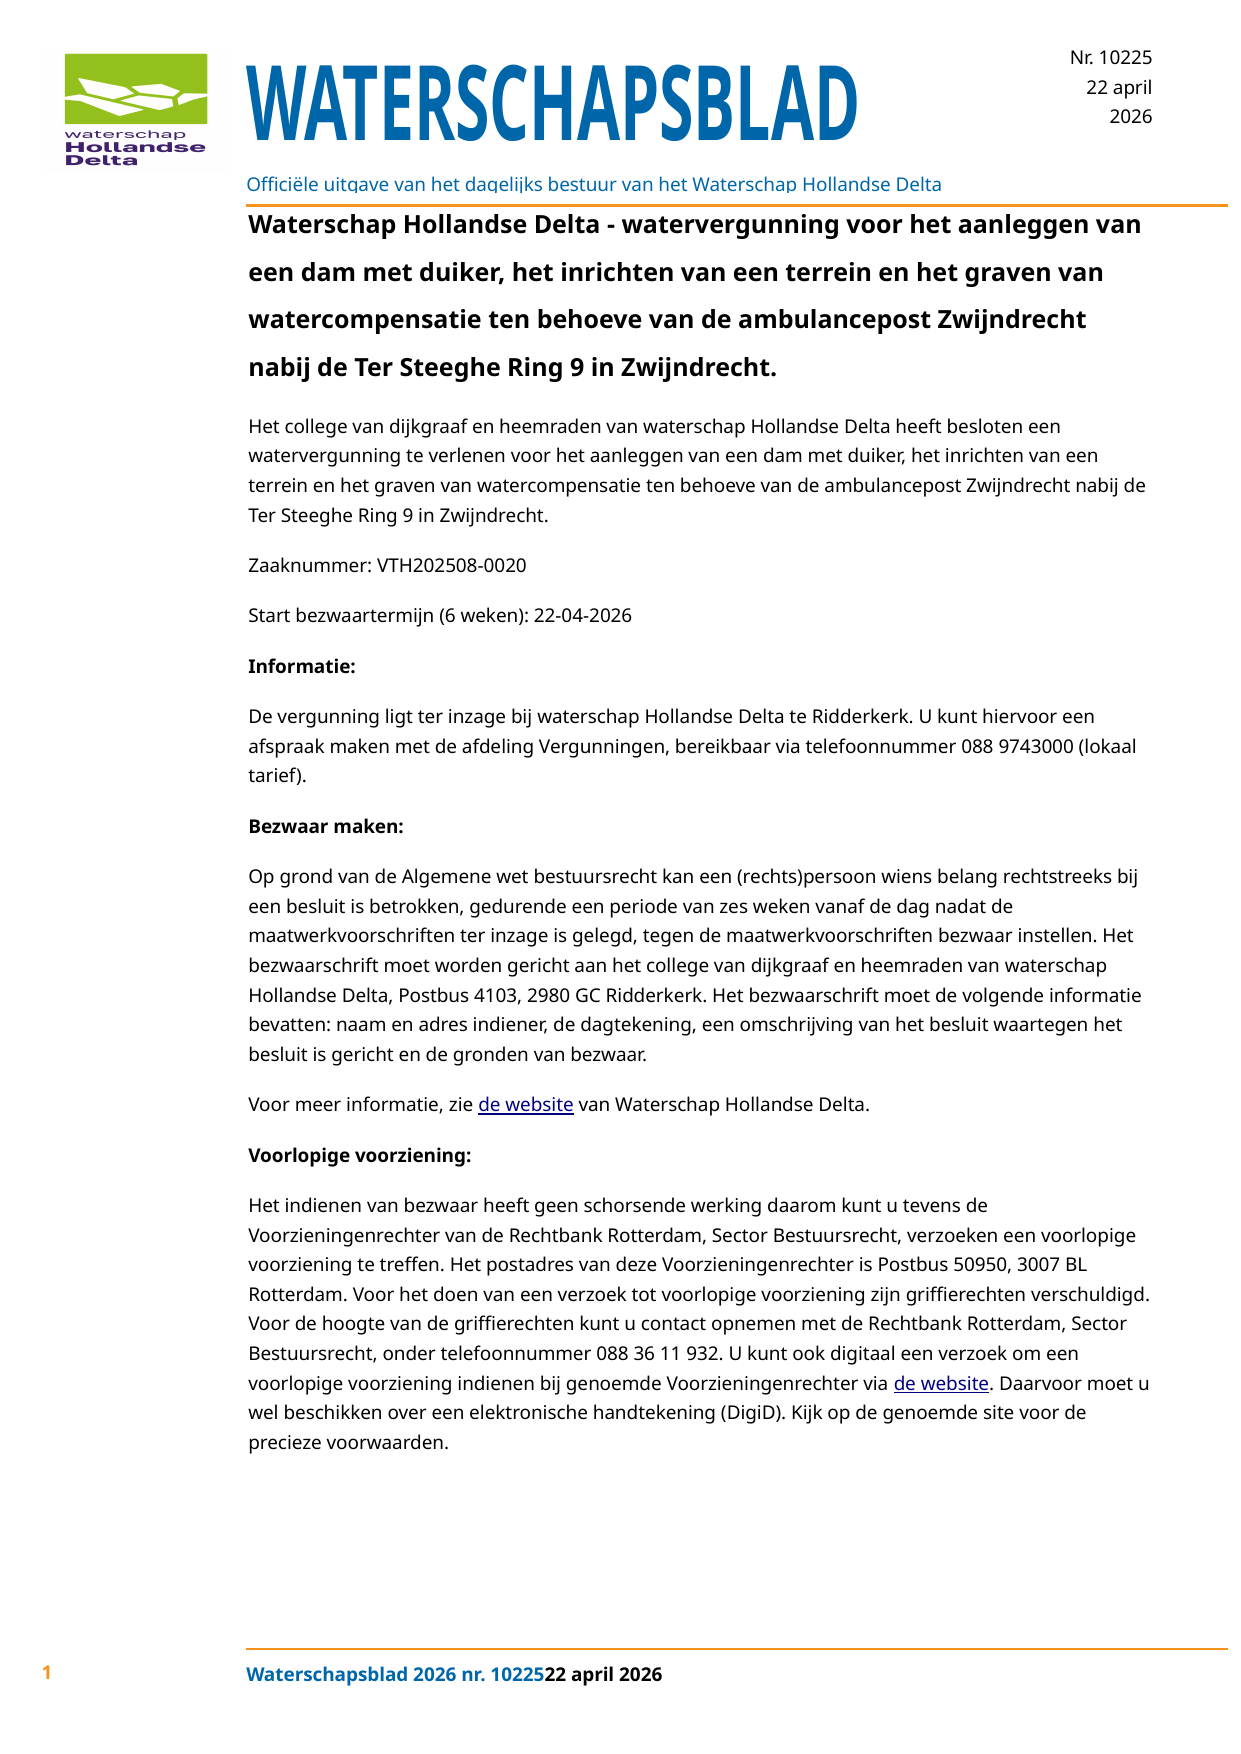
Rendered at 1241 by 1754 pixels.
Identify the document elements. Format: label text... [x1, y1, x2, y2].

text Op grond van de Algemene wet bestuursrecht kan een (rechts)persoon wiens belang rechtstreeks bij een besluit is betrokken, gedurende een periode van zes weken vanaf de dag nadat de maatwerkvoorschriften ter inzage is gelegd, tegen de maatwerkvoorschriften bezwaar instellen. Het bezwaarschrift moet worden gericht aan het college van dijkgraaf en heemraden van waterschap Hollandse Delta, Postbus 4103, 2980 GC Ridderkerk. Het bezwaarschrift moet de volgende informatie bevatten: naam en adres indiener, de dagtekening, een omschrijving van het besluit waartegen het besluit is gericht en de gronden van bezwaar. [248, 863, 1152, 1067]
text Zaaknummer: VTH202508-0020 [248, 552, 1152, 578]
text Het indienen van bezwaar heeft geen schorsende werking daarom kunt u tevens de Voorzieningenrechter van de Rechtbank Rotterdam, Sector Bestuursrecht, verzoeken een voorlopige voorziening te treffen. Het postadres van deze Voorzieningenrechter is Postbus 50950, 3007 BL Rotterdam. Voor het doen van een verzoek tot voorlopige voorziening zijn griffierechten verschuldigd. Voor de hoogte van de griffierechten kunt u contact opnemen met de Rechtbank Rotterdam, Sector Bestuursrecht, onder telefoonnummer 088 36 11 932. U kunt ook digitaal een verzoek om een voorlopige voorziening indienen bij genoemde Voorzieningenrechter via de website. Daarvoor moet u wel beschikken over een elektronische handtekening (DigiD). Kijk op de genoemde site voor de precieze voorwaarden. [248, 1192, 1152, 1455]
text Informatie: [248, 653, 1152, 679]
text Start bezwaartermijn (6 weken): 22-04-2026 [248, 603, 1152, 628]
text Voor meer informatie, zie de website van Waterschap Hollandse Delta. [248, 1091, 1152, 1117]
text Voorlopige voorziening: [248, 1142, 1152, 1168]
picture [41, 47, 231, 172]
text Waterschap Hollandse Delta - watervergunning voor het aanleggen van een dam met duiker, het inrichten van een terrein en het graven van watercompensatie ten behoeve van de ambulancepost Zwijndrecht nabij de Ter Steeghe Ring 9 in Zwijndrecht. [248, 207, 1152, 384]
text Het college van dijkgraaf en heemraden van waterschap Hollandse Delta heeft besloten een watervergunning te verlenen voor het aanleggen van een dam met duiker, het inrichten van een terrein en het graven van watercompensatie ten behoeve van de ambulancepost Zwijndrecht nabij de Ter Steeghe Ring 9 in Zwijndrecht. [248, 413, 1152, 528]
text Bezwaar maken: [248, 813, 1152, 839]
text De vergunning ligt ter inzage bij waterschap Hollandse Delta te Ridderkerk. U kunt hiervoor een afspraak maken met de afdeling Vergunningen, bereikbaar via telefoonnummer 088 9743000 (lokaal tarief). [248, 703, 1152, 788]
